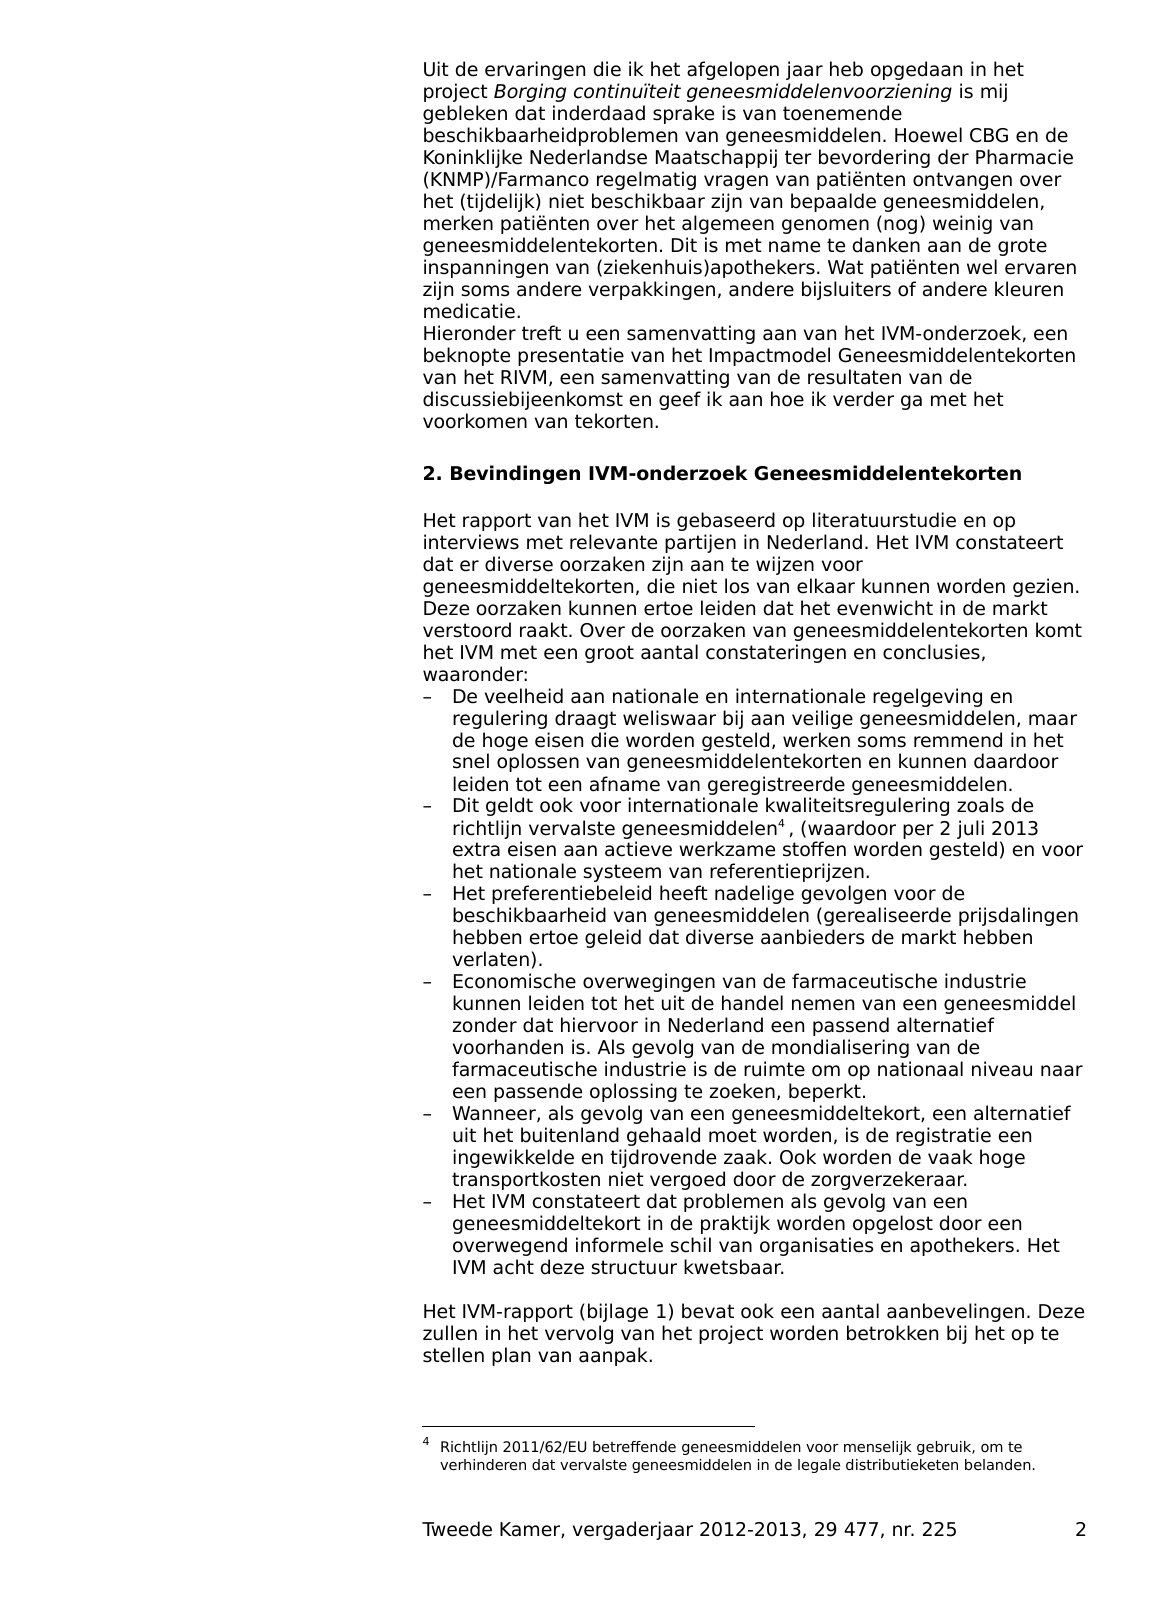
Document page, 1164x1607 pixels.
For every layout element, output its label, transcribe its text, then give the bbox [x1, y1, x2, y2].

text – Het IVM constateert dat problemen als gevolg van een geneesmiddeltekort in de praktijk worden opgelost door een overwegend informele schil van organisaties en apothekers. Het IVM acht deze structuur kwetsbaar. [422, 1191, 1087, 1279]
text – Dit geldt ook voor internationale kwaliteitsregulering zoals de richtlijn vervalste geneesmiddelen, (waardoor per 2 juli 2013 extra eisen aan actieve werkzame stoffen worden gesteld) en voor het nationale systeem van referentieprijzen. [422, 795, 1087, 883]
text – De veelheid aan nationale en internationale regelgeving en regulering draagt weliswaar bij aan veilige geneesmiddelen, maar de hoge eisen die worden gesteld, werken soms remmend in het snel oplossen van geneesmiddelentekorten en kunnen daardoor leiden tot een afname van geregistreerde geneesmiddelen. [422, 686, 1087, 795]
text – Economische overwegingen van de farmaceutische industrie kunnen leiden tot het uit de handel nemen van een geneesmiddel zonder dat hiervoor in Nederland een passend alternatief voorhanden is. Als gevolg van de mondialisering van de farmaceutische industrie is de ruimte om op nationaal niveau naar een passende oplossing te zoeken, beperkt. [422, 971, 1087, 1103]
text Het rapport van het IVM is gebaseerd op literatuurstudie en op interviews met relevante partijen in Nederland. Het IVM constateert dat er diverse oorzaken zijn aan te wijzen voor geneesmiddeltekorten, die niet los van elkaar kunnen worden gezien. Deze oorzaken kunnen ertoe leiden dat het evenwicht in de markt verstoord raakt. Over de oorzaken van geneesmiddelentekorten komt het IVM met een groot aantal constateringen en conclusies, waaronder: [422, 510, 1087, 686]
subtitle 2. Bevindingen IVM-onderzoek Geneesmiddelentekorten [422, 463, 1087, 485]
text Hieronder treft u een samenvatting aan van het IVM-onderzoek, een beknopte presentatie van het Impactmodel Geneesmiddelentekorten van het RIVM, een samenvatting van de resultaten van de discussiebijeenkomst en geef ik aan hoe ik verder ga met het voorkomen van tekorten. [422, 323, 1087, 433]
text Richtlijn 2011/62/EU betreffende geneesmiddelen voor menselijk gebruik, om te verhinderen dat vervalste geneesmiddelen in de legale distributieketen belanden. [422, 1435, 1087, 1474]
text Uit de ervaringen die ik het afgelopen jaar heb opgedaan in het project Borging continuïteit geneesmiddelenvoorziening is mij gebleken dat inderdaad sprake is van toenemende beschikbaarheidproblemen van geneesmiddelen. Hoewel CBG en de Koninklijke Nederlandse Maatschappij ter bevordering der Pharmacie (KNMP)/Farmanco regelmatig vragen van patiënten ontvangen over het (tijdelijk) niet beschikbaar zijn van bepaalde geneesmiddelen, merken patiënten over het algemeen genomen (nog) weinig van geneesmiddelentekorten. Dit is met name te danken aan de grote inspanningen van (ziekenhuis)apothekers. Wat patiënten wel ervaren zijn soms andere verpakkingen, andere bijsluiters of andere kleuren medicatie. [422, 59, 1087, 323]
text – Het preferentiebeleid heeft nadelige gevolgen voor de beschikbaarheid van geneesmiddelen (gerealiseerde prijsdalingen hebben ertoe geleid dat diverse aanbieders de markt hebben verlaten). [422, 883, 1087, 971]
text – Wanneer, als gevolg van een geneesmiddeltekort, een alternatief uit het buitenland gehaald moet worden, is de registratie een ingewikkelde en tijdrovende zaak. Ook worden de vaak hoge transportkosten niet vergoed door de zorgverzekeraar. [422, 1103, 1087, 1191]
text Het IVM-rapport (bijlage 1) bevat ook een aantal aanbevelingen. Deze zullen in het vervolg van het project worden betrokken bij het op te stellen plan van aanpak. [422, 1301, 1087, 1367]
